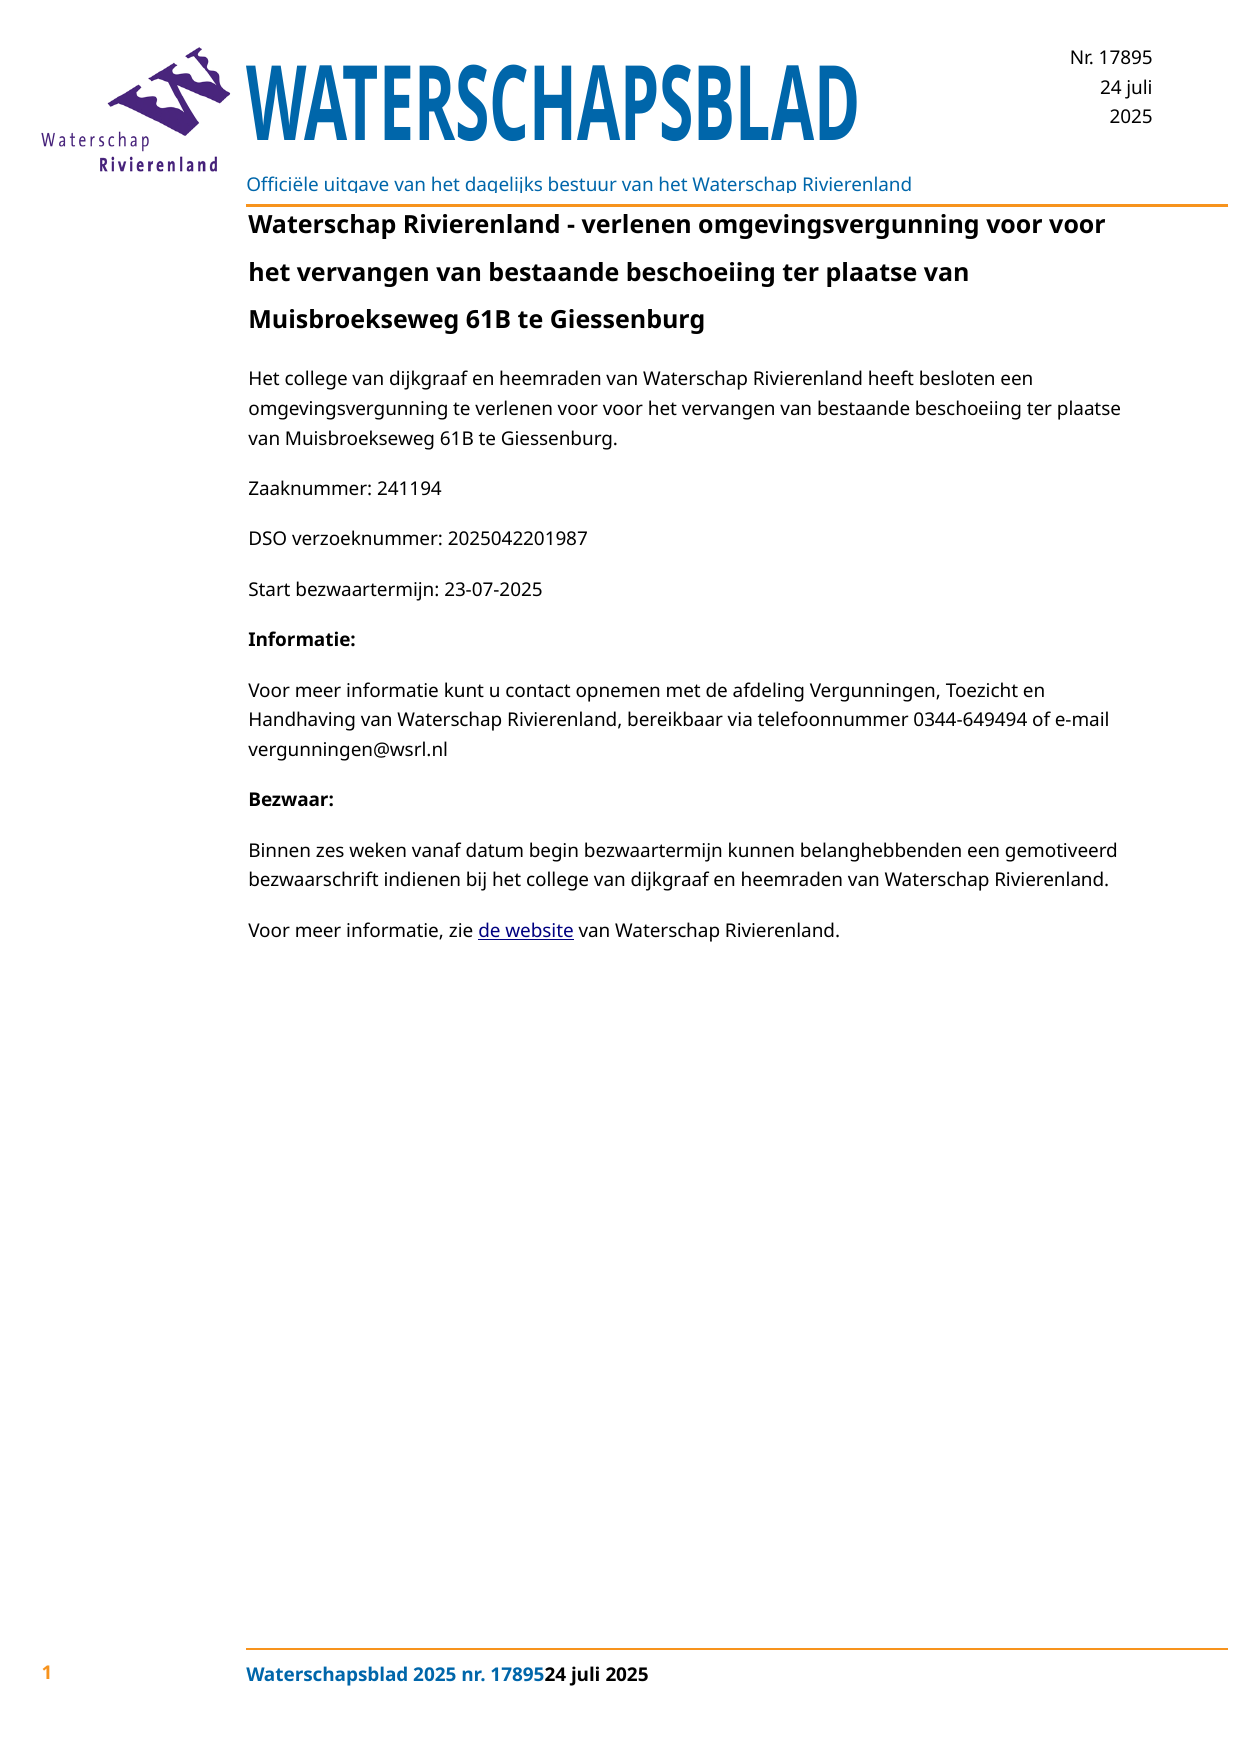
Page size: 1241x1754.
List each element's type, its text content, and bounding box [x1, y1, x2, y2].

text Start bezwaartermijn: 23-07-2025 [248, 576, 1152, 602]
text Binnen zes weken vanaf datum begin bezwaartermijn kunnen belanghebbenden een gemotiveerd bezwaarschrift indienen bij het college van dijkgraaf en heemraden van Waterschap Rivierenland. [248, 837, 1152, 892]
text Zaaknummer: 241194 [248, 475, 1152, 501]
text Voor meer informatie kunt u contact opnemen met de afdeling Vergunningen, Toezicht en Handhaving van Waterschap Rivierenland, bereikbaar via telefoonnummer 0344-649494 of e-mail vergunningen@wsrl.nl [248, 677, 1152, 762]
text Waterschap Rivierenland - verlenen omgevingsvergunning voor voor het vervangen van bestaande beschoeiing ter plaatse van Muisbroekseweg 61B te Giessenburg [248, 207, 1152, 336]
text DSO verzoeknummer: 2025042201987 [248, 526, 1152, 551]
text Het college van dijkgraaf en heemraden van Waterschap Rivierenland heeft besloten een omgevingsvergunning te verlenen voor voor het vervangen van bestaande beschoeiing ter plaatse van Muisbroekseweg 61B te Giessenburg. [248, 366, 1152, 450]
text Voor meer informatie, zie de website van Waterschap Rivierenland. [248, 917, 1152, 942]
picture [41, 47, 231, 172]
text Informatie: [248, 626, 1152, 652]
text Bezwaar: [248, 786, 1152, 812]
